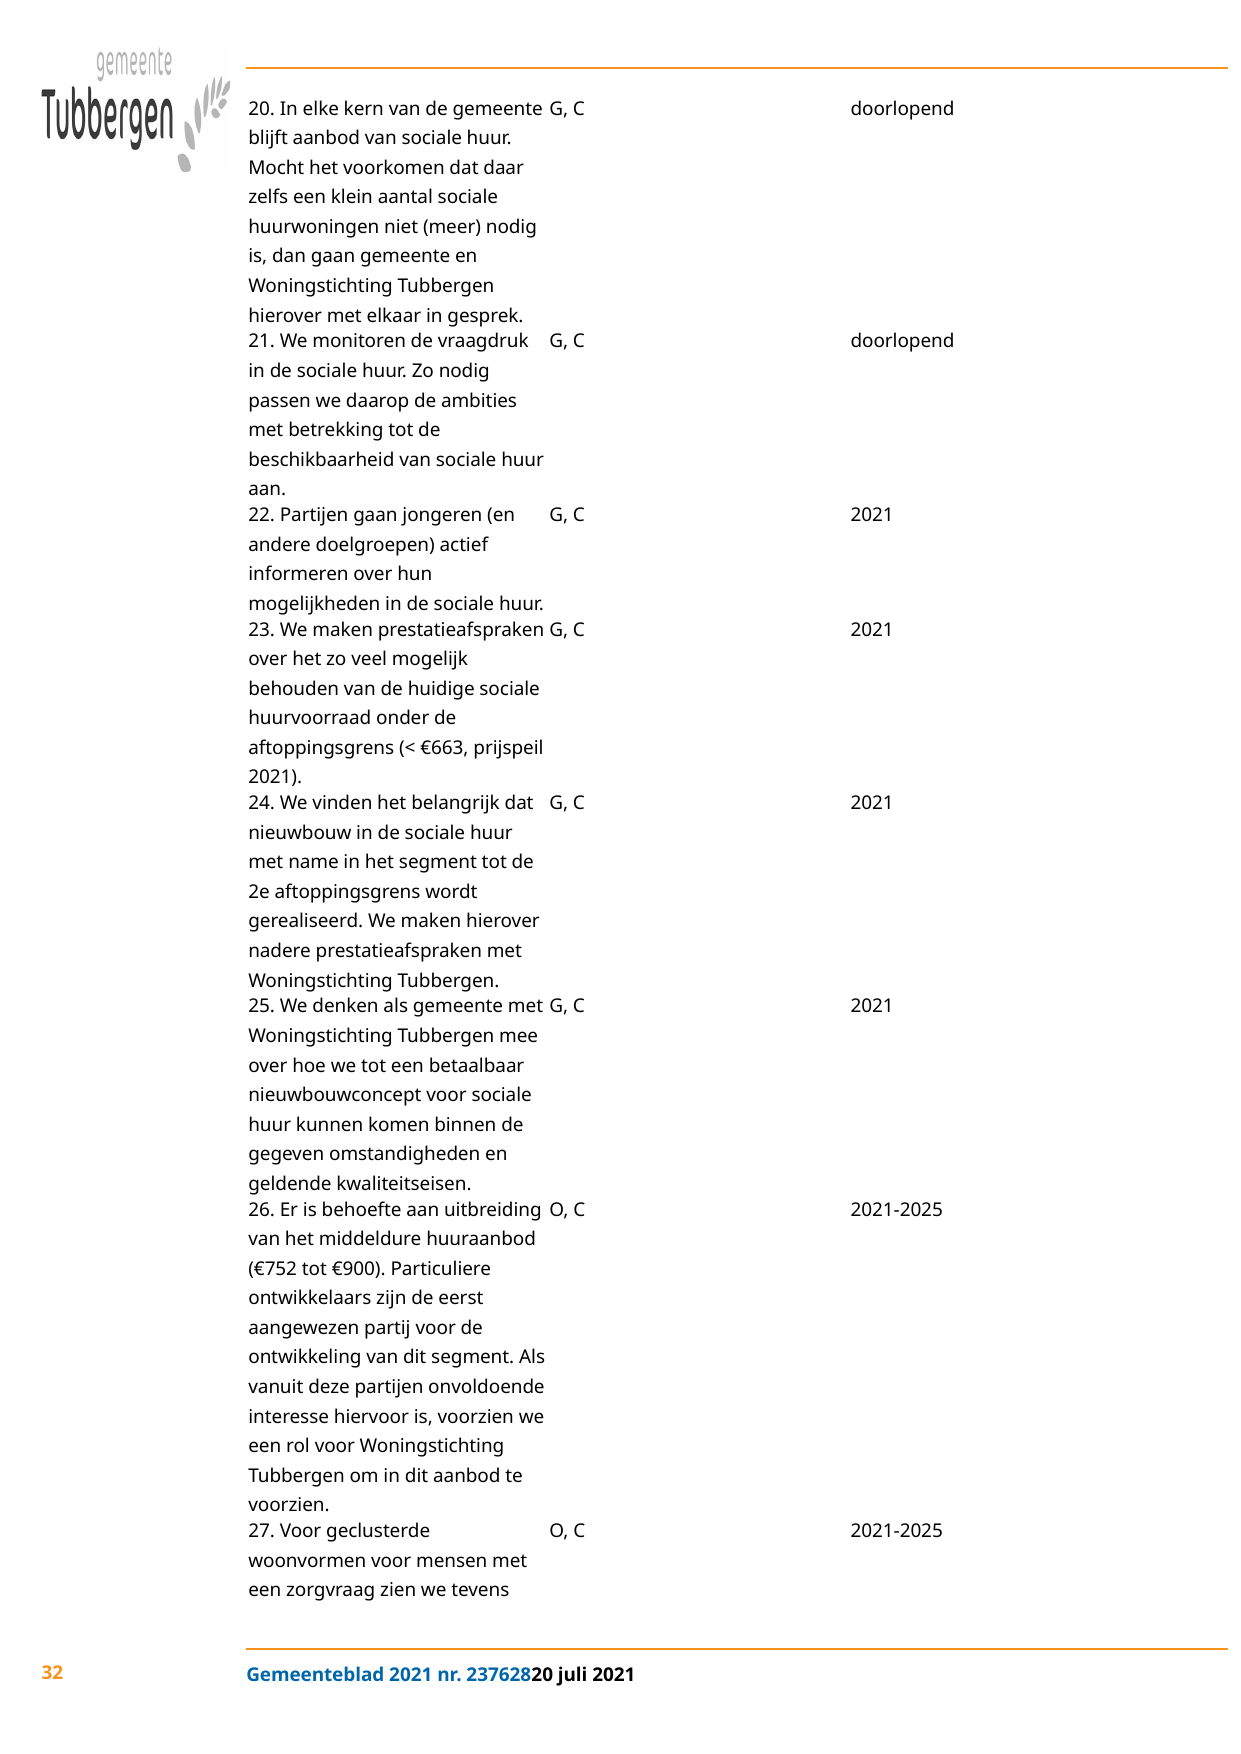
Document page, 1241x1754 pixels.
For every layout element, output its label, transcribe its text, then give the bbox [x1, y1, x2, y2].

table_cell 27. Voor geclusterde woonvormen voor mensen met een zorgvraag zien we tevens [248, 1518, 549, 1602]
table_cell doorlopend [850, 328, 1152, 501]
table_cell G, C [549, 95, 850, 328]
table_cell 21. We monitoren de vraagdruk in de sociale huur. Zo nodig passen we daarop de ambities met betrekking tot de beschikbaarheid van sociale huur aan. [248, 328, 549, 501]
table_cell 2021 [850, 789, 1152, 993]
table_cell 2021-2025 [850, 1518, 1152, 1602]
table_cell 23. We maken prestatieafspraken over het zo veel mogelijk behouden van de huidige sociale huurvoorraad onder de aftoppingsgrens (< €663, prijspeil 2021). [248, 616, 549, 789]
table_cell 2021 [850, 993, 1152, 1196]
table_cell G, C [549, 328, 850, 501]
picture [41, 47, 231, 172]
table_cell G, C [549, 501, 850, 616]
table_cell 2021 [850, 501, 1152, 616]
table_cell G, C [549, 993, 850, 1196]
table_cell 25. We denken als gemeente met Woningstichting Tubbergen mee over hoe we tot een betaalbaar nieuwbouwconcept voor sociale huur kunnen komen binnen de gegeven omstandigheden en geldende kwaliteitseisen. [248, 993, 549, 1196]
table_cell G, C [549, 616, 850, 789]
table_cell doorlopend [850, 95, 1152, 328]
table_cell O, C [549, 1196, 850, 1517]
table_cell 24. We vinden het belangrijk dat nieuwbouw in de sociale huur met name in het segment tot de 2e aftoppingsgrens wordt gerealiseerd. We maken hierover nadere prestatieafspraken met Woningstichting Tubbergen. [248, 789, 549, 993]
table_cell 2021 [850, 616, 1152, 789]
table_cell 26. Er is behoefte aan uitbreiding van het middeldure huuraanbod (€752 tot €900). Particuliere ontwikkelaars zijn de eerst aangewezen partij voor de ontwikkeling van dit segment. Als vanuit deze partijen onvoldoende interesse hiervoor is, voorzien we een rol voor Woningstichting Tubbergen om in dit aanbod te voorzien. [248, 1196, 549, 1517]
table_cell 2021-2025 [850, 1196, 1152, 1517]
table_cell G, C [549, 789, 850, 993]
table_cell O, C [549, 1518, 850, 1602]
table_cell 20. In elke kern van de gemeente blijft aanbod van sociale huur. Mocht het voorkomen dat daar zelfs een klein aantal sociale huurwoningen niet (meer) nodig is, dan gaan gemeente en Woningstichting Tubbergen hierover met elkaar in gesprek. [248, 95, 549, 328]
table_cell 22. Partijen gaan jongeren (en andere doelgroepen) actief informeren over hun mogelijkheden in de sociale huur. [248, 501, 549, 616]
